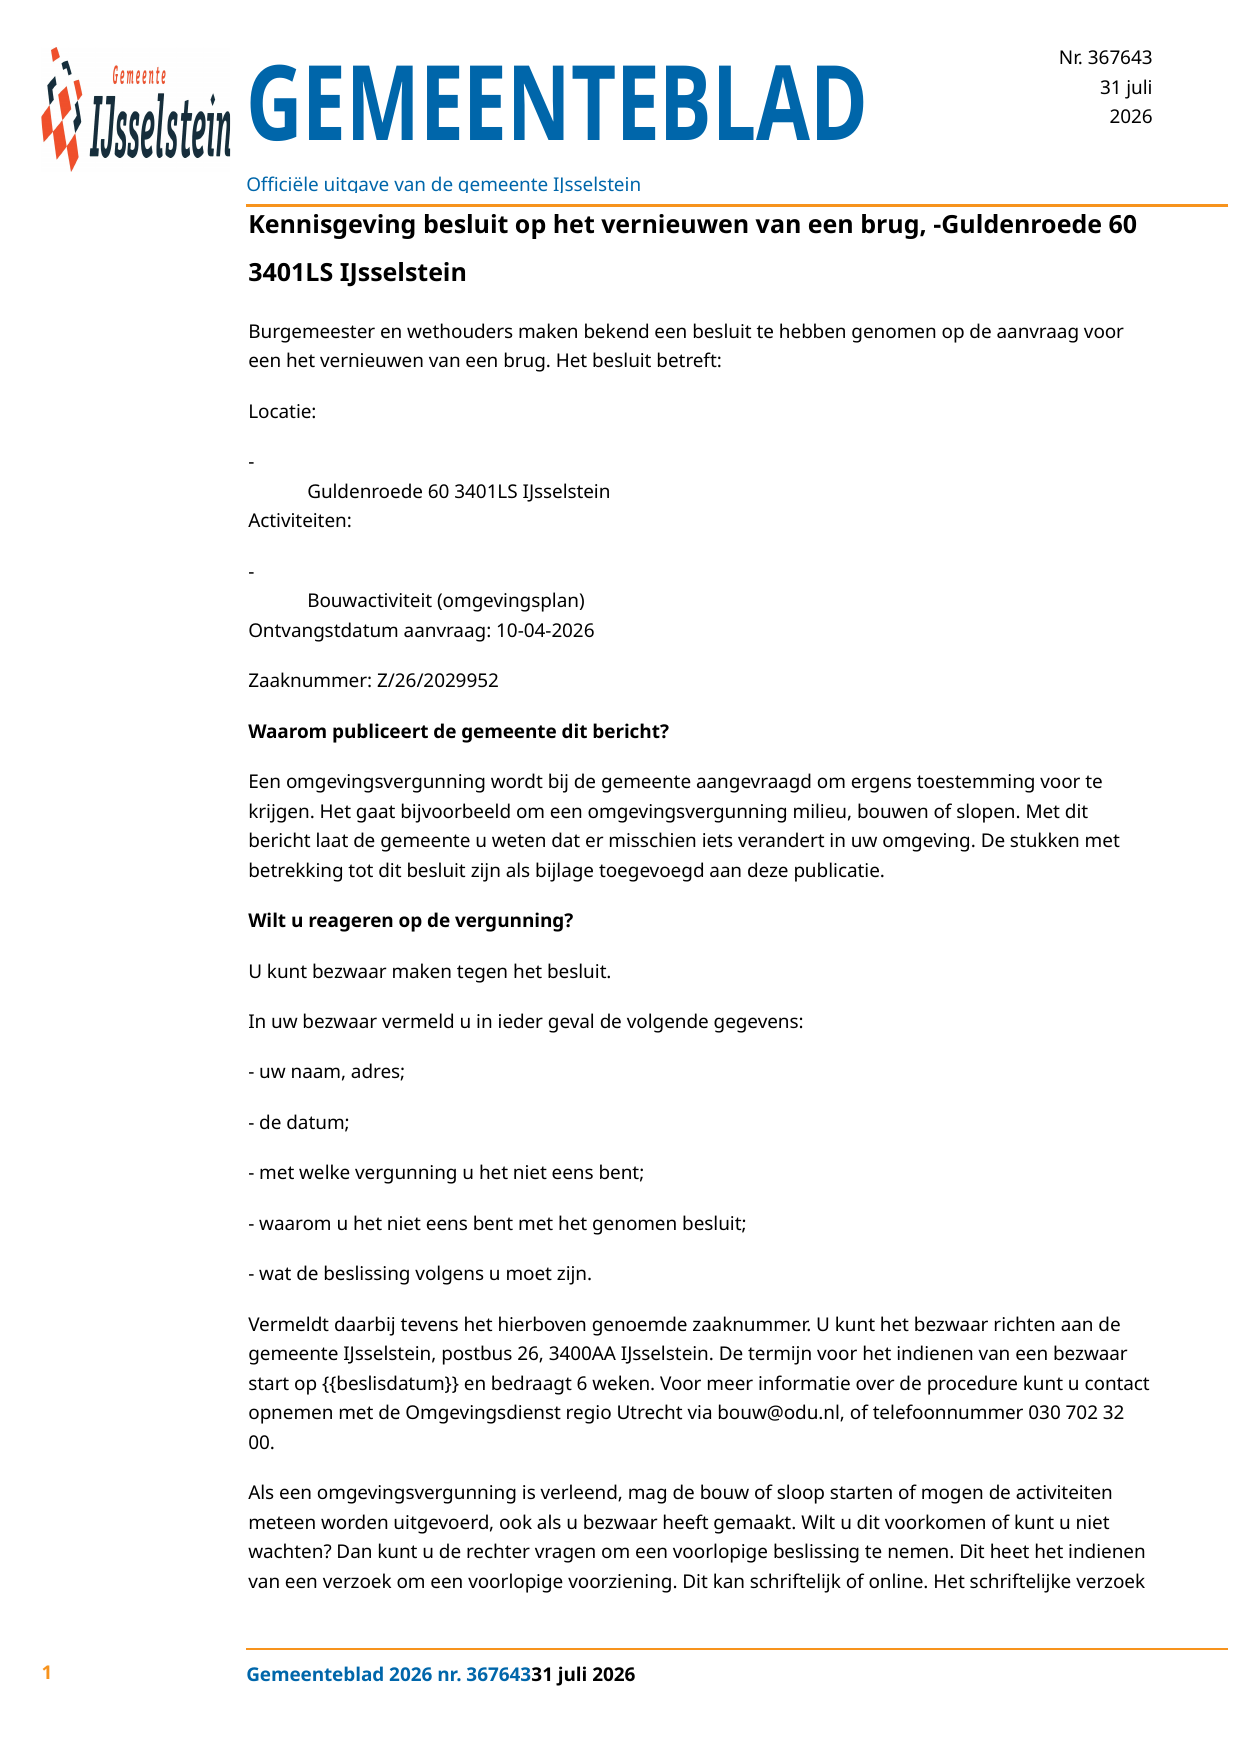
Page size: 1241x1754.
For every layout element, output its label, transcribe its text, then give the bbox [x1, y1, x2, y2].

text Wilt u reageren op de vergunning? [248, 907, 1152, 933]
text - uw naam, adres; [248, 1059, 1152, 1084]
text - de datum; [248, 1109, 1152, 1135]
text Ontvangstdatum aanvraag: 10-04-2026 [248, 617, 1152, 643]
text Een omgevingsvergunning wordt bij de gemeente aangevraagd om ergens toestemming voor te krijgen. Het gaat bijvoorbeeld om een omgevingsvergunning milieu, bouwen of slopen. Met dit bericht laat de gemeente u weten dat er misschien iets verandert in uw omgeving. De stukken met betrekking tot dit besluit zijn als bijlage toegevoegd aan deze publicatie. [248, 768, 1152, 883]
text Activiteiten: [248, 507, 1152, 533]
text Burgemeester en wethouders maken bekend een besluit te hebben genomen op de aanvraag voor een het vernieuwen van een brug. Het besluit betreft: [248, 318, 1152, 373]
text U kunt bezwaar maken tegen het besluit. [248, 958, 1152, 984]
text Zaaknummer: Z/26/2029952 [248, 667, 1152, 693]
text Kennisgeving besluit op het vernieuwen van een brug, -Guldenroede 60 3401LS IJsselstein [248, 207, 1152, 288]
picture [41, 47, 231, 172]
text Locatie: [248, 398, 1152, 424]
text - wat de beslissing volgens u moet zijn. [248, 1260, 1152, 1286]
list Bouwactiviteit (omgevingsplan) [248, 587, 1152, 613]
text - met welke vergunning u het niet eens bent; [248, 1159, 1152, 1185]
text Vermeldt daarbij tevens het hierboven genoemde zaaknummer. U kunt het bezwaar richten aan de gemeente IJsselstein, postbus 26, 3400AA IJsselstein. De termijn voor het indienen van een bezwaar start op {{beslisdatum}} en bedraagt 6 weken. Voor meer informatie over de procedure kunt u contact opnemen met de Omgevingsdienst regio Utrecht via bouw@odu.nl, of telefoonnummer 030 702 32 00. [248, 1311, 1152, 1455]
list Guldenroede 60 3401LS IJsselstein [248, 478, 1152, 504]
text In uw bezwaar vermeld u in ieder geval de volgende gegevens: [248, 1008, 1152, 1034]
text - waarom u het niet eens bent met het genomen besluit; [248, 1210, 1152, 1236]
text Als een omgevingsvergunning is verleend, mag de bouw of sloop starten of mogen de activiteiten meteen worden uitgevoerd, ook als u bezwaar heeft gemaakt. Wilt u dit voorkomen of kunt u niet wachten? Dan kunt u de rechter vragen om een voorlopige beslissing te nemen. Dit heet het indienen van een verzoek om een voorlopige voorziening. Dit kan schriftelijk of online. Het schriftelijke verzoek [248, 1479, 1152, 1594]
text Waarom publiceert de gemeente dit bericht? [248, 718, 1152, 744]
